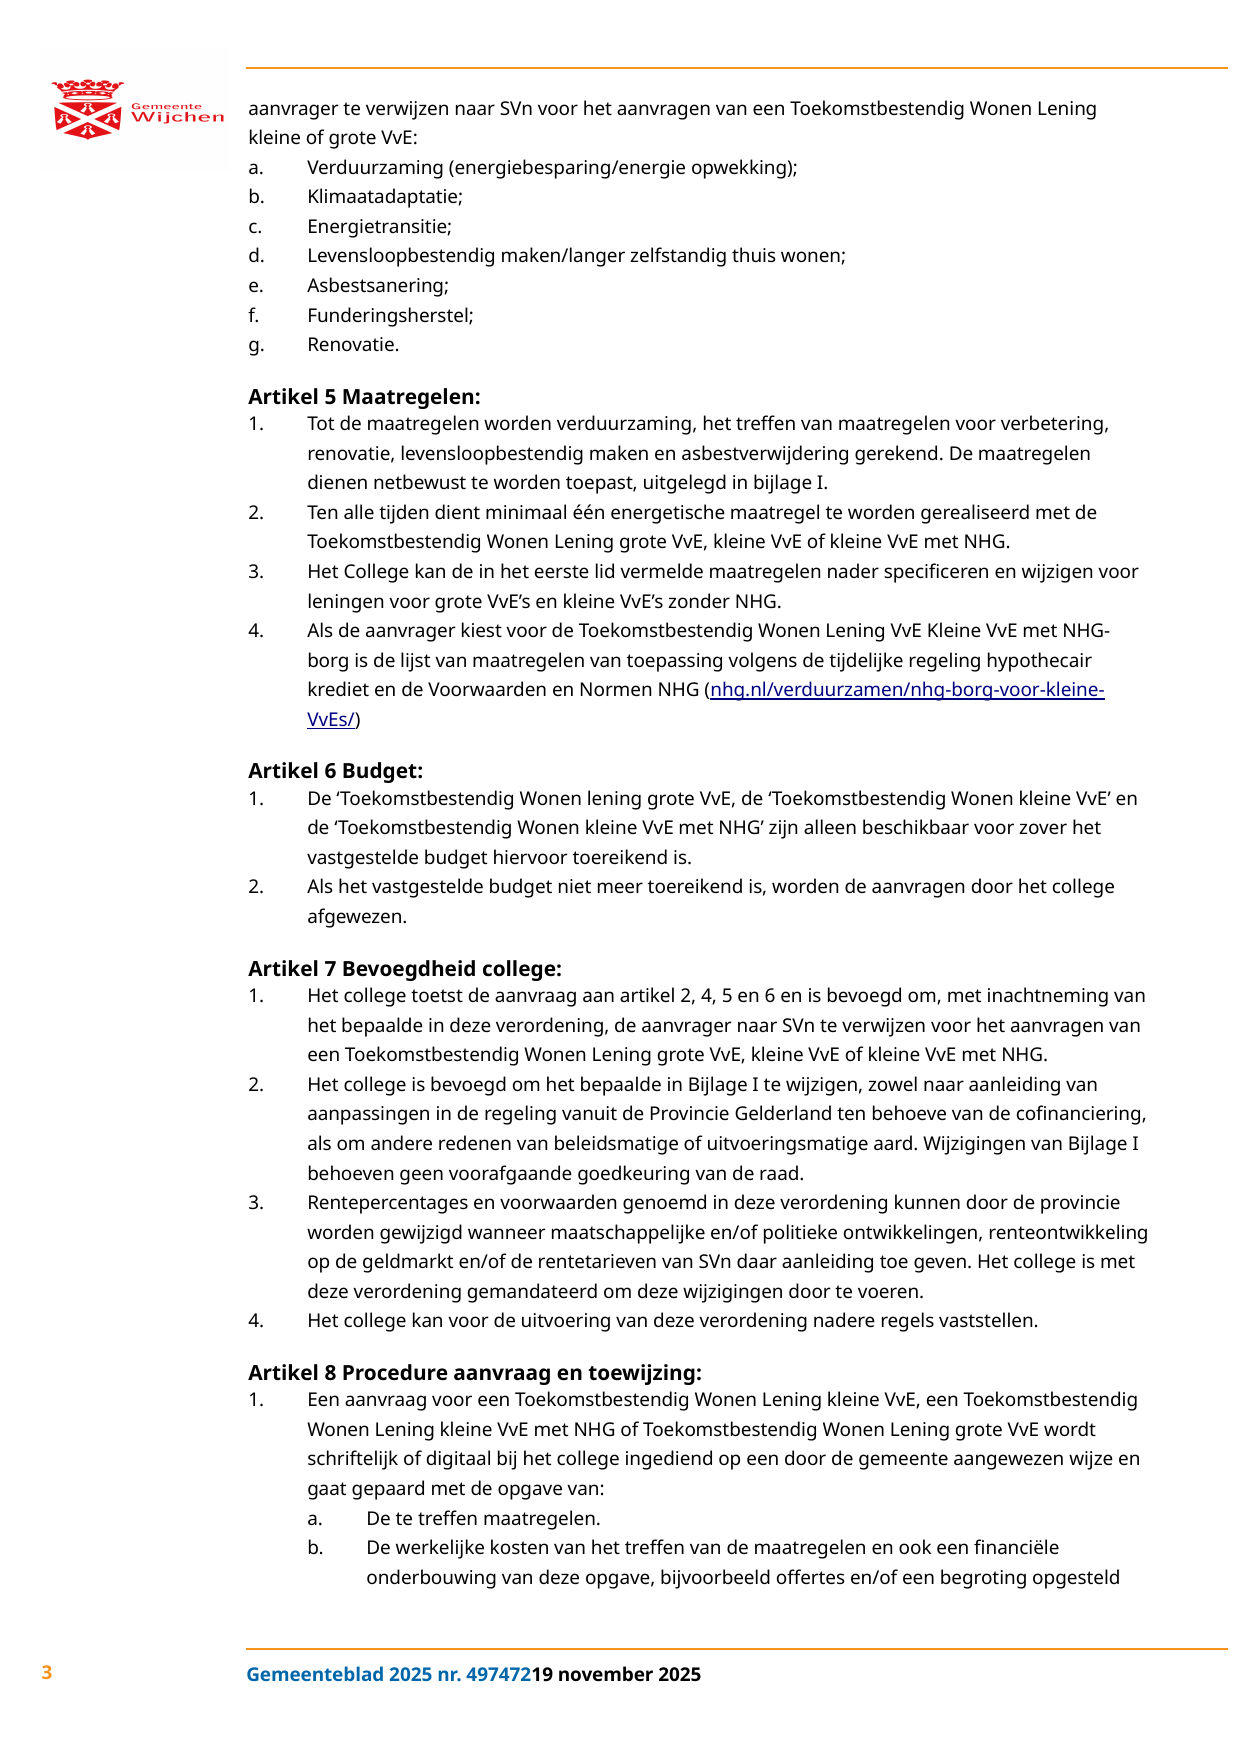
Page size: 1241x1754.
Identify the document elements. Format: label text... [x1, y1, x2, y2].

list De te treffen maatregelen. [307, 1505, 1152, 1531]
list Het College kan de in het eerste lid vermelde maatregelen nader specificeren en wijzigen voor leningen voor grote VvE’s en kleine VvE’s zonder NHG. [248, 558, 1152, 613]
list Als het vastgestelde budget niet meer toereikend is, worden de aanvragen door het college afgewezen. [248, 874, 1152, 929]
text Artikel 7 Bevoegdheid college: [248, 954, 1152, 982]
list Het college is bevoegd om het bepaalde in Bijlage I te wijzigen, zowel naar aanleiding van aanpassingen in de regeling vanuit de Provincie Gelderland ten behoeve van de cofinanciering, als om andere redenen van beleidsmatige of uitvoeringsmatige aard. Wijzigingen van Bijlage I behoeven geen voorafgaande goedkeuring van de raad. [248, 1071, 1152, 1185]
text Artikel 8 Procedure aanvraag en toewijzing: [248, 1358, 1152, 1386]
list Renovatie. [248, 331, 1152, 357]
list Funderingsherstel; [248, 302, 1152, 328]
list Het college kan voor de uitvoering van deze verordening nadere regels vaststellen. [248, 1308, 1152, 1333]
list Asbestsanering; [248, 272, 1152, 298]
list De werkelijke kosten van het treffen van de maatregelen en ook een financiële onderbouwing van deze opgave, bijvoorbeeld offertes en/of een begroting opgesteld [307, 1534, 1152, 1590]
list Als de aanvrager kiest voor de Toekomstbestendig Wonen Lening VvE Kleine VvE met NHG-borg is de lijst van maatregelen van toepassing volgens de tijdelijke regeling hypothecair krediet en de Voorwaarden en Normen NHG (nhg.nl/verduurzamen/nhg-borg-voor-kleine-VvEs/) [248, 617, 1152, 732]
text Artikel 5 Maatregelen: [248, 382, 1152, 410]
list Verduurzaming (energiebesparing/energie opwekking); [248, 154, 1152, 180]
picture [41, 47, 231, 172]
list Energietransitie; [248, 213, 1152, 239]
list Tot de maatregelen worden verduurzaming, het treffen van maatregelen voor verbetering, renovatie, levensloopbestendig maken en asbestverwijdering gerekend. De maatregelen dienen netbewust te worden toepast, uitgelegd in bijlage I. [248, 410, 1152, 495]
list Een aanvraag voor een Toekomstbestendig Wonen Lening kleine VvE, een Toekomstbestendig Wonen Lening kleine VvE met NHG of Toekomstbestendig Wonen Lening grote VvE wordt schriftelijk of digitaal bij het college ingediend op een door de gemeente aangewezen wijze en gaat gepaard met de opgave van: [248, 1386, 1152, 1501]
text Artikel 6 Budget: [248, 757, 1152, 785]
list Levensloopbestendig maken/langer zelfstandig thuis wonen; [248, 243, 1152, 268]
list Ten alle tijden dient minimaal één energetische maatregel te worden gerealiseerd met de Toekomstbestendig Wonen Lening grote VvE, kleine VvE of kleine VvE met NHG. [248, 499, 1152, 554]
list Klimaatadaptatie; [248, 183, 1152, 209]
list Rentepercentages en voorwaarden genoemd in deze verordening kunnen door de provincie worden gewijzigd wanneer maatschappelijke en/of politieke ontwikkelingen, renteontwikkeling op de geldmarkt en/of de rentetarieven van SVn daar aanleiding toe geven. Het college is met deze verordening gemandateerd om deze wijzigingen door te voeren. [248, 1189, 1152, 1304]
list Het college toetst de aanvraag aan artikel 2, 4, 5 en 6 en is bevoegd om, met inachtneming van het bepaalde in deze verordening, de aanvrager naar SVn te verwijzen voor het aanvragen van een Toekomstbestendig Wonen Lening grote VvE, kleine VvE of kleine VvE met NHG. [248, 982, 1152, 1067]
text aanvrager te verwijzen naar SVn voor het aanvragen van een Toekomstbestendig Wonen Lening kleine of grote VvE: [248, 95, 1152, 150]
list De ‘Toekomstbestendig Wonen lening grote VvE, de ‘Toekomstbestendig Wonen kleine VvE’ en de ‘Toekomstbestendig Wonen kleine VvE met NHG’ zijn alleen beschikbaar voor zover het vastgestelde budget hiervoor toereikend is. [248, 785, 1152, 870]
